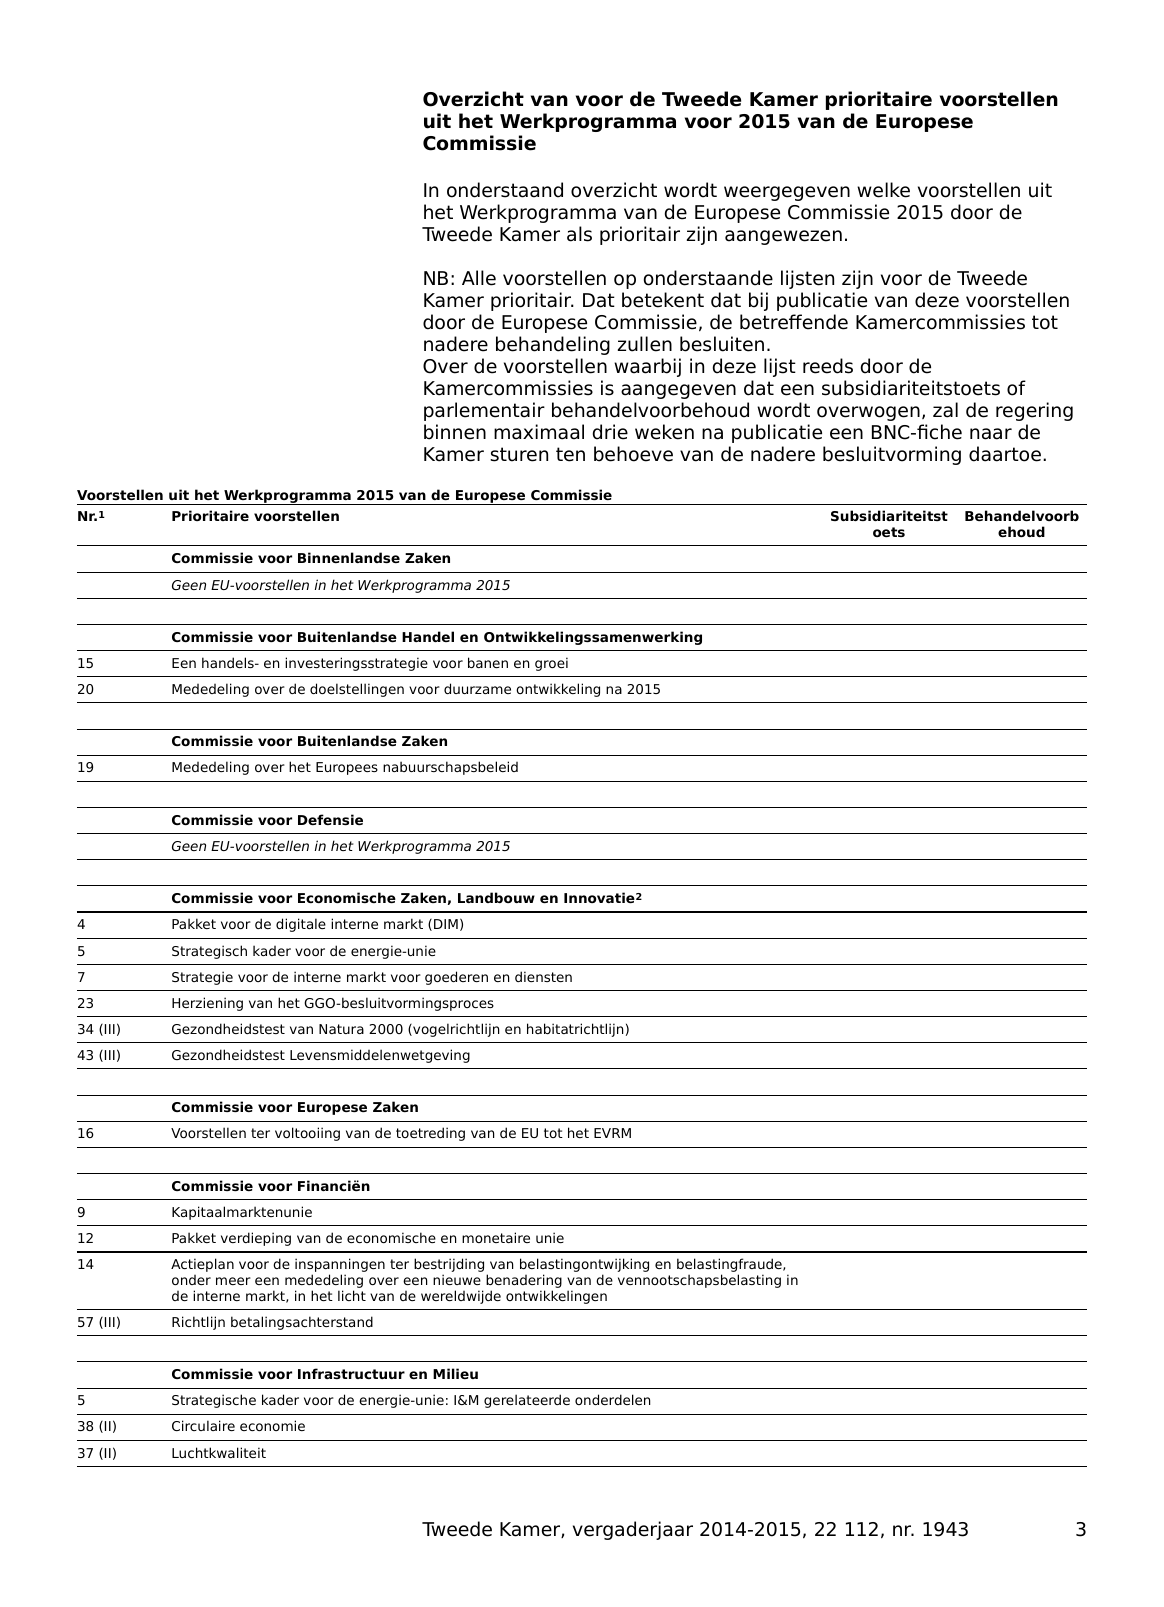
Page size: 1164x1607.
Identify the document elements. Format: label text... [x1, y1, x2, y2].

table_cell [957, 625, 1087, 650]
table_cell 5 [77, 1389, 165, 1413]
table_cell Behandelvoorbehoud [957, 505, 1087, 545]
table_cell Actieplan voor de inspanningen ter bestrijding van belastingontwijking en belastingfraude, onder meer een mededeling over een nieuwe benadering van de vennootschapsbelasting in de interne markt, in het licht van de wereldwijde ontwikkelingen [165, 1253, 821, 1309]
table_cell [957, 573, 1087, 598]
table_cell [821, 1122, 957, 1147]
table_cell [77, 703, 165, 728]
table_cell [957, 703, 1087, 728]
table_cell [957, 808, 1087, 833]
table_cell [957, 1174, 1087, 1199]
table_cell [957, 1336, 1087, 1361]
table_cell 19 [77, 756, 165, 781]
table_cell Een handels- en investeringsstrategie voor banen en groei [165, 651, 821, 676]
table_cell [957, 1096, 1087, 1121]
table_cell [957, 1122, 1087, 1147]
table_cell [821, 1415, 957, 1440]
table_cell Subsidiariteitstoets [821, 505, 957, 545]
table_cell 37 (II) [77, 1441, 165, 1466]
table_cell [821, 1389, 957, 1413]
table_cell 57 (III) [77, 1310, 165, 1335]
table_cell [957, 756, 1087, 781]
table_cell 4 [77, 913, 165, 938]
table_cell [821, 913, 957, 938]
table_cell Voorstellen ter voltooiing van de toetreding van de EU tot het EVRM [165, 1122, 821, 1147]
table_cell [957, 651, 1087, 676]
table_cell [77, 1069, 165, 1094]
table_cell [821, 599, 957, 624]
table_cell [77, 1148, 165, 1173]
table_cell [77, 1336, 165, 1361]
text NB: Alle voorstellen op onderstaande lijsten zijn voor de Tweede Kamer prioritair. Dat betekent dat bij publicatie van deze voorstellen door de Europese Commissie, de betreffende Kamercommissies tot nadere behandeling zullen besluiten. [422, 268, 1087, 356]
table_cell [77, 886, 165, 911]
table_cell 16 [77, 1122, 165, 1147]
table_cell Strategie voor de interne markt voor goederen en diensten [165, 965, 821, 990]
table_cell [957, 1415, 1087, 1440]
table_cell [77, 1362, 165, 1387]
table_cell [821, 1362, 957, 1387]
table_cell Commissie voor Financiën [165, 1174, 821, 1199]
table_cell [957, 991, 1087, 1016]
table_cell [957, 1200, 1087, 1225]
table_cell [165, 1336, 821, 1361]
table_cell 12 [77, 1226, 165, 1251]
table_cell [77, 573, 165, 598]
table_cell [957, 834, 1087, 859]
table_cell [77, 860, 165, 885]
table_cell [957, 886, 1087, 911]
table_cell [165, 782, 821, 807]
table_cell [821, 730, 957, 754]
table_cell [821, 1096, 957, 1121]
table_cell [957, 860, 1087, 885]
table_cell [821, 1336, 957, 1361]
table_cell 7 [77, 965, 165, 990]
table_cell [821, 1069, 957, 1094]
table_cell [821, 834, 957, 859]
table_cell [165, 860, 821, 885]
table_cell [821, 1310, 957, 1335]
table_cell [957, 965, 1087, 990]
table_cell [821, 1441, 957, 1466]
table_cell 9 [77, 1200, 165, 1225]
table_cell Commissie voor Buitenlandse Zaken [165, 730, 821, 754]
table_cell [957, 1253, 1087, 1309]
text Over de voorstellen waarbij in deze lijst reeds door de Kamercommissies is aangegeven dat een subsidiariteitstoets of parlementair behandelvoorbehoud wordt overwogen, zal de regering binnen maximaal drie weken na publicatie een BNC-fiche naar de Kamer sturen ten behoeve van de nadere besluitvorming daartoe. [422, 356, 1087, 466]
table_cell 23 [77, 991, 165, 1016]
table_cell [77, 782, 165, 807]
table_cell [957, 546, 1087, 572]
subtitle Overzicht van voor de Tweede Kamer prioritaire voorstellen uit het Werkprogramma voor 2015 van de Europese Commissie [422, 89, 1087, 155]
table_cell 20 [77, 677, 165, 702]
table_cell Geen EU-voorstellen in het Werkprogramma 2015 [165, 573, 821, 598]
table_cell [957, 599, 1087, 624]
table_cell [821, 808, 957, 833]
table_cell 38 (II) [77, 1415, 165, 1440]
table_cell [821, 991, 957, 1016]
table_cell [821, 546, 957, 572]
table_cell Nr.1 [77, 505, 165, 545]
table_cell 14 [77, 1253, 165, 1309]
table_cell Richtlijn betalingsachterstand [165, 1310, 821, 1335]
table_cell [165, 599, 821, 624]
table_cell [165, 1148, 821, 1173]
table_cell [957, 1362, 1087, 1387]
table_cell Gezondheidstest van Natura 2000 (vogelrichtlijn en habitatrichtlijn) [165, 1017, 821, 1042]
table_cell [821, 939, 957, 964]
table_cell [957, 730, 1087, 754]
table_cell Pakket voor de digitale interne markt (DIM) [165, 913, 821, 938]
table_cell [957, 677, 1087, 702]
table_cell Commissie voor Defensie [165, 808, 821, 833]
table_cell Circulaire economie [165, 1415, 821, 1440]
table_cell [821, 651, 957, 676]
table_cell [957, 1017, 1087, 1042]
table_cell Gezondheidstest Levensmiddelenwetgeving [165, 1043, 821, 1068]
table_cell Prioritaire voorstellen [165, 505, 821, 545]
table_cell [957, 1441, 1087, 1466]
table_cell [165, 703, 821, 728]
table_cell Kapitaalmarktenunie [165, 1200, 821, 1225]
table_cell [821, 782, 957, 807]
table_cell [957, 1310, 1087, 1335]
table_cell [821, 1253, 957, 1309]
table_cell [821, 1226, 957, 1251]
table_cell [821, 1043, 957, 1068]
table_cell [821, 573, 957, 598]
table_cell 34 (III) [77, 1017, 165, 1042]
table_cell [957, 1043, 1087, 1068]
table_cell Commissie voor Economische Zaken, Landbouw en Innovatie2 [165, 886, 821, 911]
table_cell Strategisch kader voor de energie-unie [165, 939, 821, 964]
table_cell [165, 1069, 821, 1094]
table_cell [957, 1148, 1087, 1173]
table_cell [77, 599, 165, 624]
table_cell [77, 546, 165, 572]
table_cell Commissie voor Europese Zaken [165, 1096, 821, 1121]
table_cell [821, 625, 957, 650]
table_cell [821, 756, 957, 781]
table_cell [77, 730, 165, 754]
table_cell Commissie voor Infrastructuur en Milieu [165, 1362, 821, 1387]
table_cell 5 [77, 939, 165, 964]
table_cell [77, 1096, 165, 1121]
table_cell [957, 1226, 1087, 1251]
table_cell [821, 1017, 957, 1042]
table_cell [821, 1200, 957, 1225]
table_cell [821, 1174, 957, 1199]
table_cell Commissie voor Binnenlandse Zaken [165, 546, 821, 572]
table_header Voorstellen uit het Werkprogramma 2015 van de Europese Commissie [77, 488, 1087, 503]
table_cell [77, 808, 165, 833]
table_cell [77, 625, 165, 650]
table_cell 43 (III) [77, 1043, 165, 1068]
table_cell Strategische kader voor de energie-unie: I&M gerelateerde onderdelen [165, 1389, 821, 1413]
table_cell Commissie voor Buitenlandse Handel en Ontwikkelingssamenwerking [165, 625, 821, 650]
table_cell [821, 677, 957, 702]
table_cell [957, 782, 1087, 807]
table_cell [77, 1174, 165, 1199]
table_cell [957, 913, 1087, 938]
table_cell Herziening van het GGO-besluitvormingsproces [165, 991, 821, 1016]
table_cell [821, 965, 957, 990]
table_cell [821, 860, 957, 885]
text In onderstaand overzicht wordt weergegeven welke voorstellen uit het Werkprogramma van de Europese Commissie 2015 door de Tweede Kamer als prioritair zijn aangewezen. [422, 180, 1087, 246]
table_cell 15 [77, 651, 165, 676]
table_cell Geen EU-voorstellen in het Werkprogramma 2015 [165, 834, 821, 859]
table_cell [821, 703, 957, 728]
table_cell [821, 1148, 957, 1173]
table_cell [77, 834, 165, 859]
table_cell [957, 1069, 1087, 1094]
table_cell [821, 886, 957, 911]
table_cell Mededeling over de doelstellingen voor duurzame ontwikkeling na 2015 [165, 677, 821, 702]
table_cell [957, 939, 1087, 964]
table_cell Pakket verdieping van de economische en monetaire unie [165, 1226, 821, 1251]
table_cell Luchtkwaliteit [165, 1441, 821, 1466]
table_cell [957, 1389, 1087, 1413]
table_cell Mededeling over het Europees nabuurschapsbeleid [165, 756, 821, 781]
